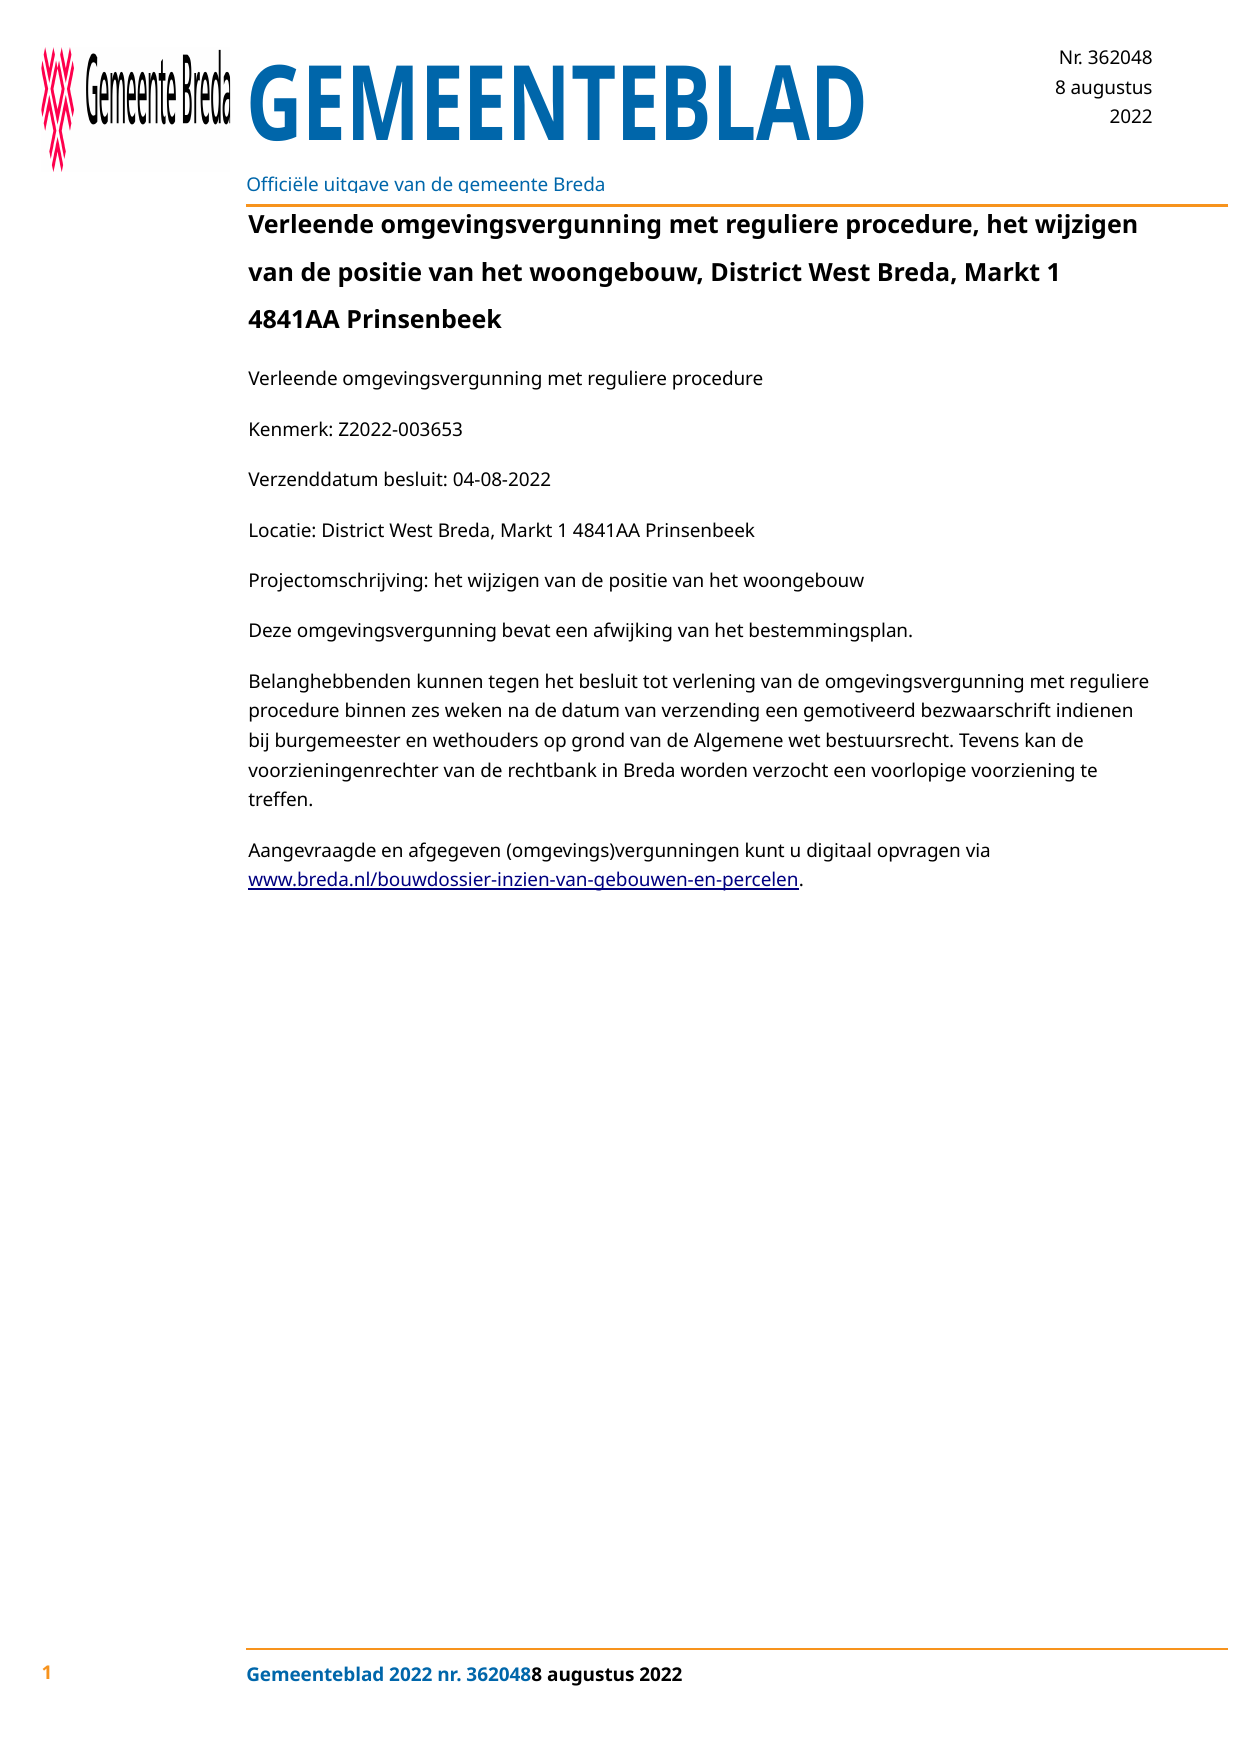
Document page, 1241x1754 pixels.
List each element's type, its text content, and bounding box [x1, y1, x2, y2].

text Deze omgevingsvergunning bevat een afwijking van het bestemmingsplan. [248, 618, 1152, 643]
text Aangevraagde en afgegeven (omgevings)vergunningen kunt u digitaal opvragen via www.breda.nl/bouwdossier-inzien-van-gebouwen-en-percelen. [248, 837, 1152, 892]
text Verzenddatum besluit: 04-08-2022 [248, 466, 1152, 492]
text Kenmerk: Z2022-003653 [248, 416, 1152, 442]
text Verleende omgevingsvergunning met reguliere procedure [248, 366, 1152, 391]
text Projectomschrijving: het wijzigen van de positie van het woongebouw [248, 567, 1152, 593]
picture [41, 47, 231, 172]
text Locatie: District West Breda, Markt 1 4841AA Prinsenbeek [248, 517, 1152, 542]
text Verleende omgevingsvergunning met reguliere procedure, het wijzigen van de positie van het woongebouw, District West Breda, Markt 1 4841AA Prinsenbeek [248, 207, 1152, 336]
text Belanghebbenden kunnen tegen het besluit tot verlening van de omgevingsvergunning met reguliere procedure binnen zes weken na de datum van verzending een gemotiveerd bezwaarschrift indienen bij burgemeester en wethouders op grond van de Algemene wet bestuursrecht. Tevens kan de voorzieningenrechter van de rechtbank in Breda worden verzocht een voorlopige voorziening te treffen. [248, 668, 1152, 812]
